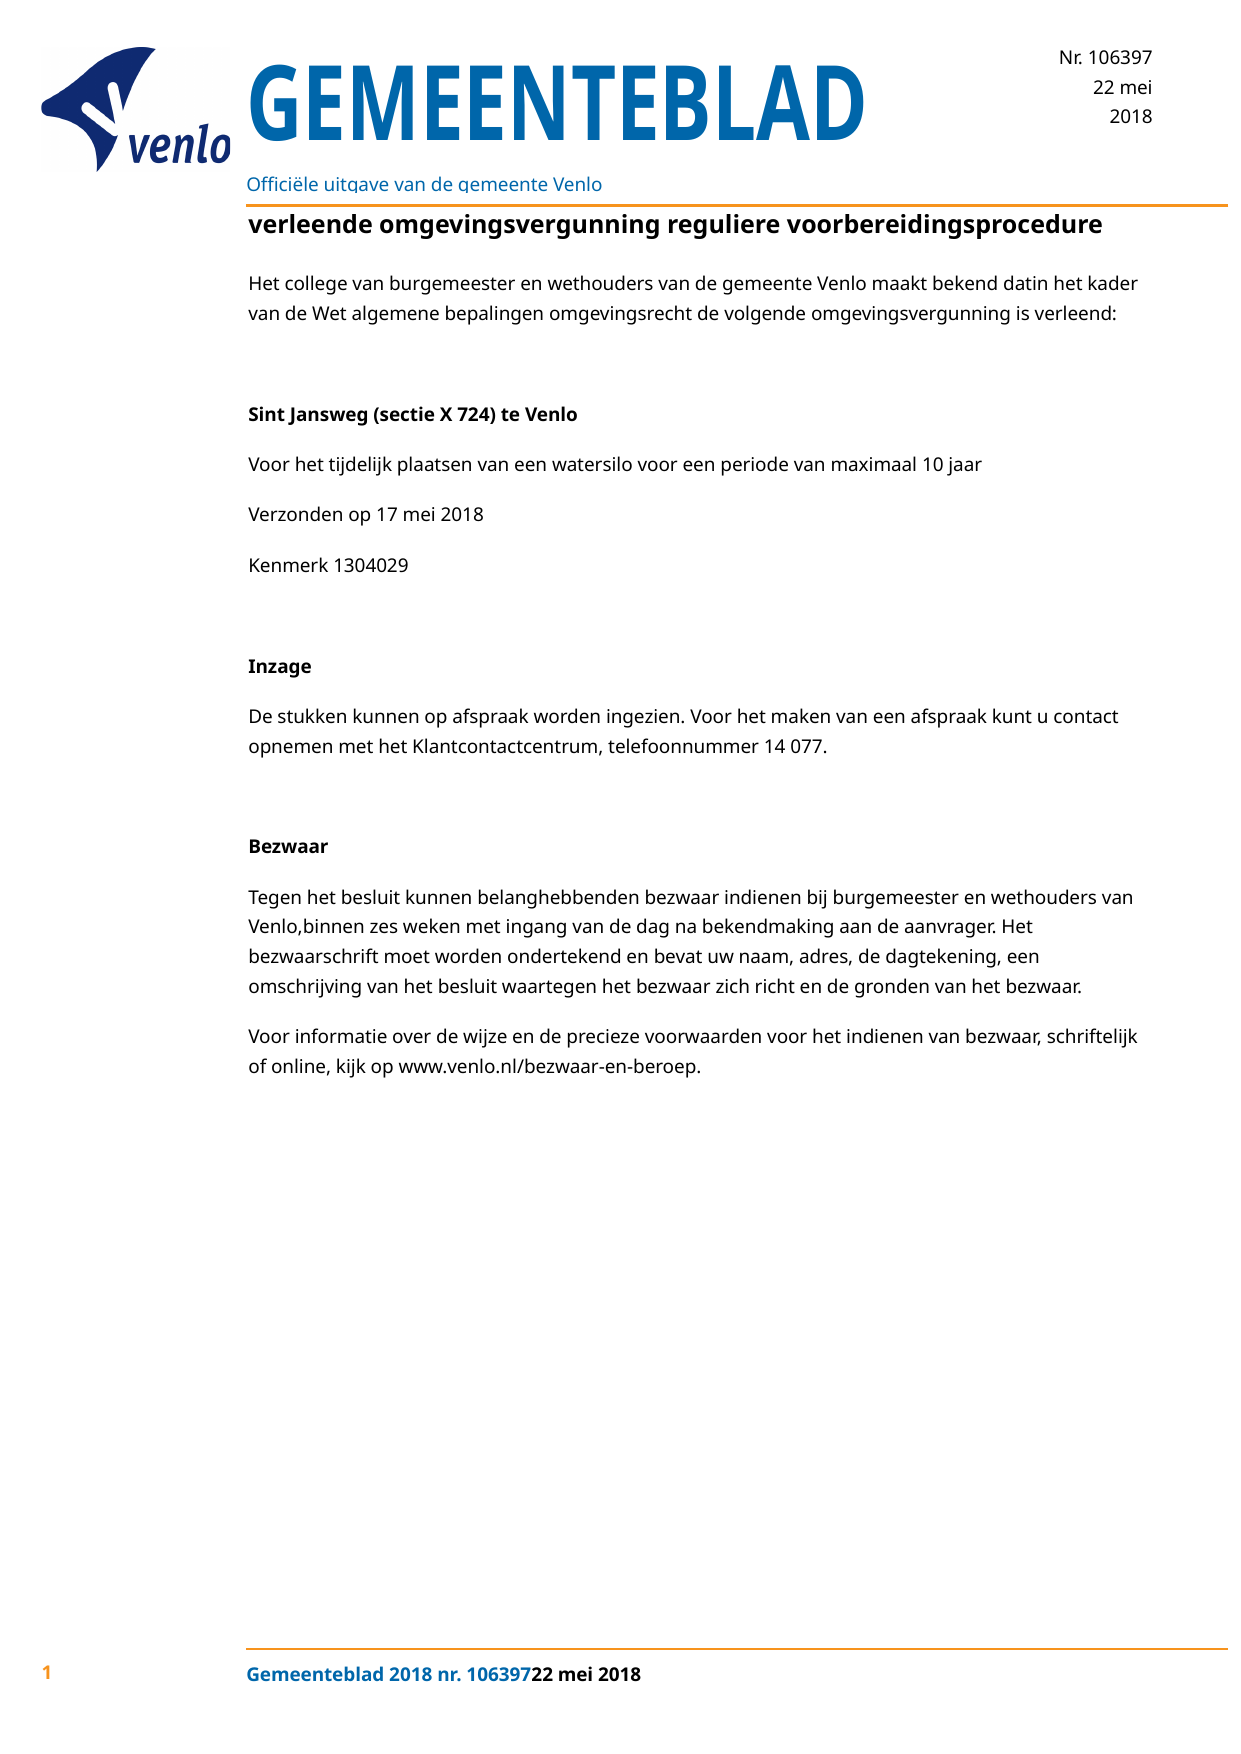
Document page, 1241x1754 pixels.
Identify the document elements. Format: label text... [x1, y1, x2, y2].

text Het college van burgemeester en wethouders van de gemeente Venlo maakt bekend datin het kader van de Wet algemene bepalingen omgevingsrecht de volgende omgevingsvergunning is verleend: [248, 270, 1152, 326]
text Bezwaar [248, 834, 1152, 859]
text Sint Jansweg (sectie X 724) te Venlo [248, 401, 1152, 426]
text Voor informatie over de wijze en de precieze voorwaarden voor het indienen van bezwaar, schriftelijk of online, kijk op www.venlo.nl/bezwaar-en-beroep. [248, 1023, 1152, 1078]
text verleende omgevingsvergunning reguliere voorbereidingsprocedure [248, 207, 1152, 241]
text Kenmerk 1304029 [248, 552, 1152, 578]
text Inzage [248, 653, 1152, 678]
text Tegen het besluit kunnen belanghebbenden bezwaar indienen bij burgemeester en wethouders van Venlo,binnen zes weken met ingang van de dag na bekendmaking aan de aanvrager. Het bezwaarschrift moet worden ondertekend en bevat uw naam, adres, de dagtekening, een omschrijving van het besluit waartegen het bezwaar zich richt en de gronden van het bezwaar. [248, 884, 1152, 998]
text Verzonden op 17 mei 2018 [248, 502, 1152, 527]
text De stukken kunnen op afspraak worden ingezien. Voor het maken van een afspraak kunt u contact opnemen met het Klantcontactcentrum, telefoonnummer 14 077. [248, 703, 1152, 758]
text Voor het tijdelijk plaatsen van een watersilo voor een periode van maximaal 10 jaar [248, 451, 1152, 477]
picture [41, 47, 231, 172]
